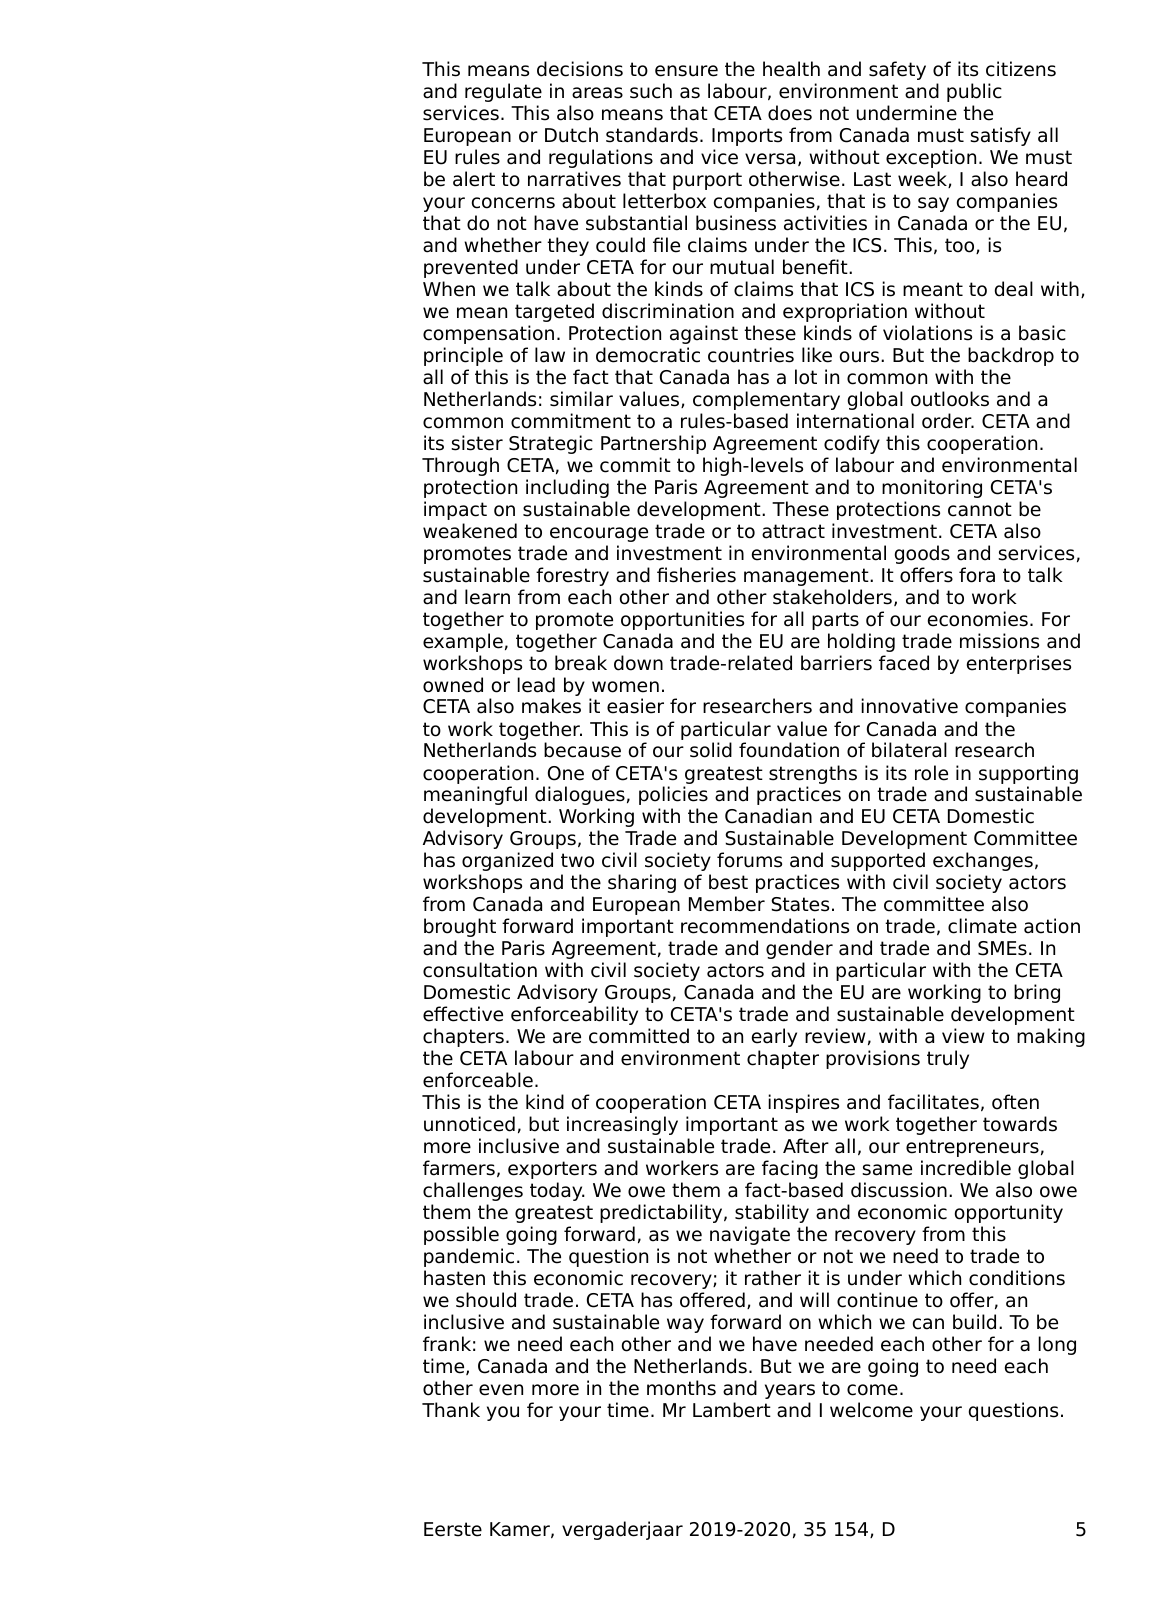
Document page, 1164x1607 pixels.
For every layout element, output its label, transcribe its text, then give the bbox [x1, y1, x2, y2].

text When we talk about the kinds of claims that ICS is meant to deal with, we mean targeted discrimination and expropriation without compensation. Protection against these kinds of violations is a basic principle of law in democratic countries like ours. But the backdrop to all of this is the fact that Canada has a lot in common with the Netherlands: similar values, complementary global outlooks and a common commitment to a rules-based international order. CETA and its sister Strategic Partnership Agreement codify this cooperation. Through CETA, we commit to high-levels of labour and environmental protection including the Paris Agreement and to monitoring CETA's impact on sustainable development. These protections cannot be weakened to encourage trade or to attract investment. CETA also promotes trade and investment in environmental goods and services, sustainable forestry and fisheries management. It offers fora to talk and learn from each other and other stakeholders, and to work together to promote opportunities for all parts of our economies. For example, together Canada and the EU are holding trade missions and workshops to break down trade-related barriers faced by enterprises owned or lead by women. [422, 279, 1087, 696]
text This means decisions to ensure the health and safety of its citizens and regulate in areas such as labour, environment and public services. This also means that CETA does not undermine the European or Dutch standards. Imports from Canada must satisfy all EU rules and regulations and vice versa, without exception. We must be alert to narratives that purport otherwise. Last week, I also heard your concerns about letterbox companies, that is to say companies that do not have substantial business activities in Canada or the EU, and whether they could file claims under the ICS. This, too, is prevented under CETA for our mutual benefit. [422, 59, 1087, 279]
text CETA also makes it easier for researchers and innovative companies to work together. This is of particular value for Canada and the Netherlands because of our solid foundation of bilateral research cooperation. One of CETA's greatest strengths is its role in supporting meaningful dialogues, policies and practices on trade and sustainable development. Working with the Canadian and EU CETA Domestic Advisory Groups, the Trade and Sustainable Development Committee has organized two civil society forums and supported exchanges, workshops and the sharing of best practices with civil society actors from Canada and European Member States. The committee also brought forward important recommendations on trade, climate action and the Paris Agreement, trade and gender and trade and SMEs. In consultation with civil society actors and in particular with the CETA Domestic Advisory Groups, Canada and the EU are working to bring effective enforceability to CETA's trade and sustainable development chapters. We are committed to an early review, with a view to making the CETA labour and environment chapter provisions truly enforceable. [422, 696, 1087, 1092]
text Thank you for your time. Mr Lambert and I welcome your questions. [422, 1400, 1087, 1422]
text This is the kind of cooperation CETA inspires and facilitates, often unnoticed, but increasingly important as we work together towards more inclusive and sustainable trade. After all, our entrepreneurs, farmers, exporters and workers are facing the same incredible global challenges today. We owe them a fact-based discussion. We also owe them the greatest predictability, stability and economic opportunity possible going forward, as we navigate the recovery from this pandemic. The question is not whether or not we need to trade to hasten this economic recovery; it rather it is under which conditions we should trade. CETA has offered, and will continue to offer, an inclusive and sustainable way forward on which we can build. To be frank: we need each other and we have needed each other for a long time, Canada and the Netherlands. But we are going to need each other even more in the months and years to come. [422, 1092, 1087, 1400]
